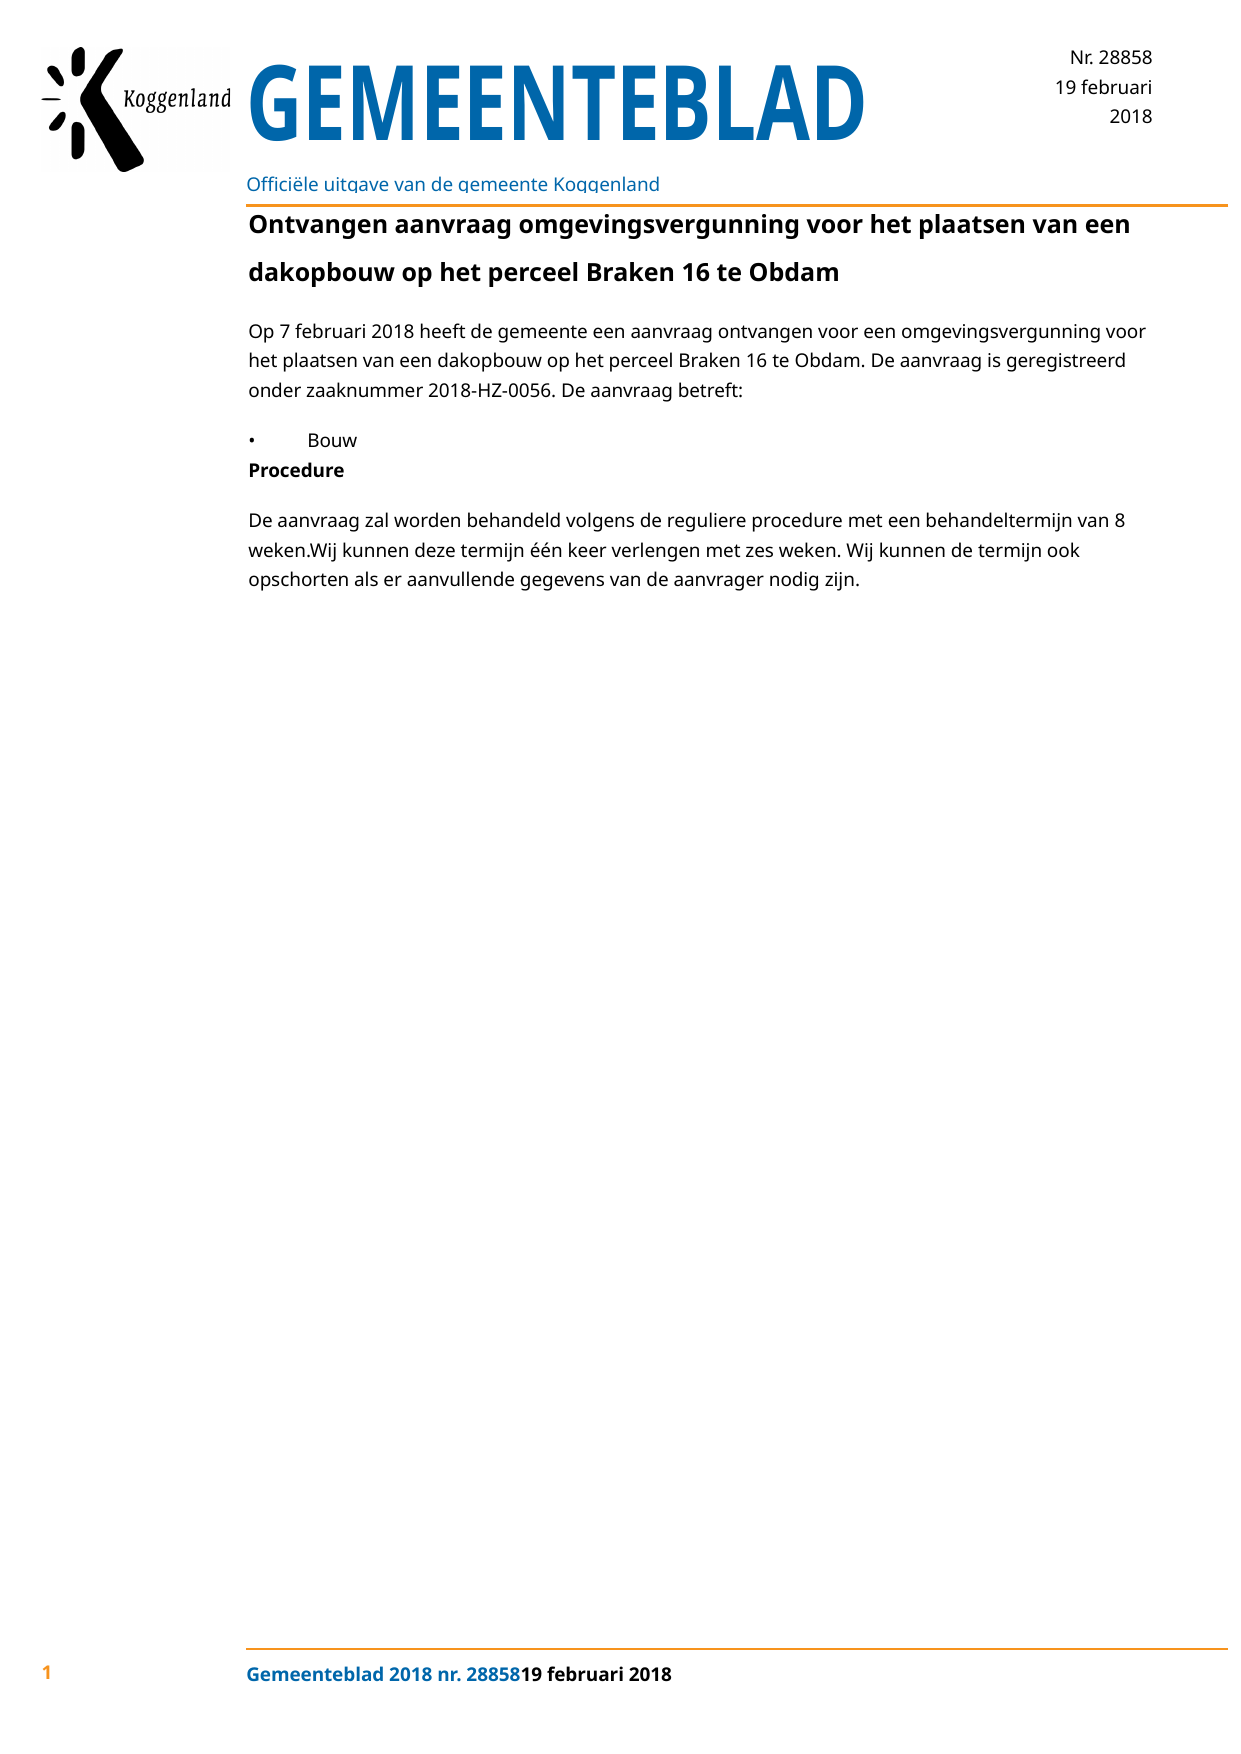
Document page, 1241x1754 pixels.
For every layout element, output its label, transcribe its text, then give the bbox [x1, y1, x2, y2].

picture [41, 47, 231, 172]
text De aanvraag zal worden behandeld volgens de reguliere procedure met een behandeltermijn van 8 weken.Wij kunnen deze termijn één keer verlengen met zes weken. Wij kunnen de termijn ook opschorten als er aanvullende gegevens van de aanvrager nodig zijn. [248, 507, 1152, 592]
text Procedure [248, 457, 1152, 483]
text Op 7 februari 2018 heeft de gemeente een aanvraag ontvangen voor een omgevingsvergunning voor het plaatsen van een dakopbouw op het perceel Braken 16 te Obdam. De aanvraag is geregistreerd onder zaaknummer 2018-HZ-0056. De aanvraag betreft: [248, 318, 1152, 403]
list Bouw [248, 427, 1152, 453]
text Ontvangen aanvraag omgevingsvergunning voor het plaatsen van een dakopbouw op het perceel Braken 16 te Obdam [248, 207, 1152, 288]
